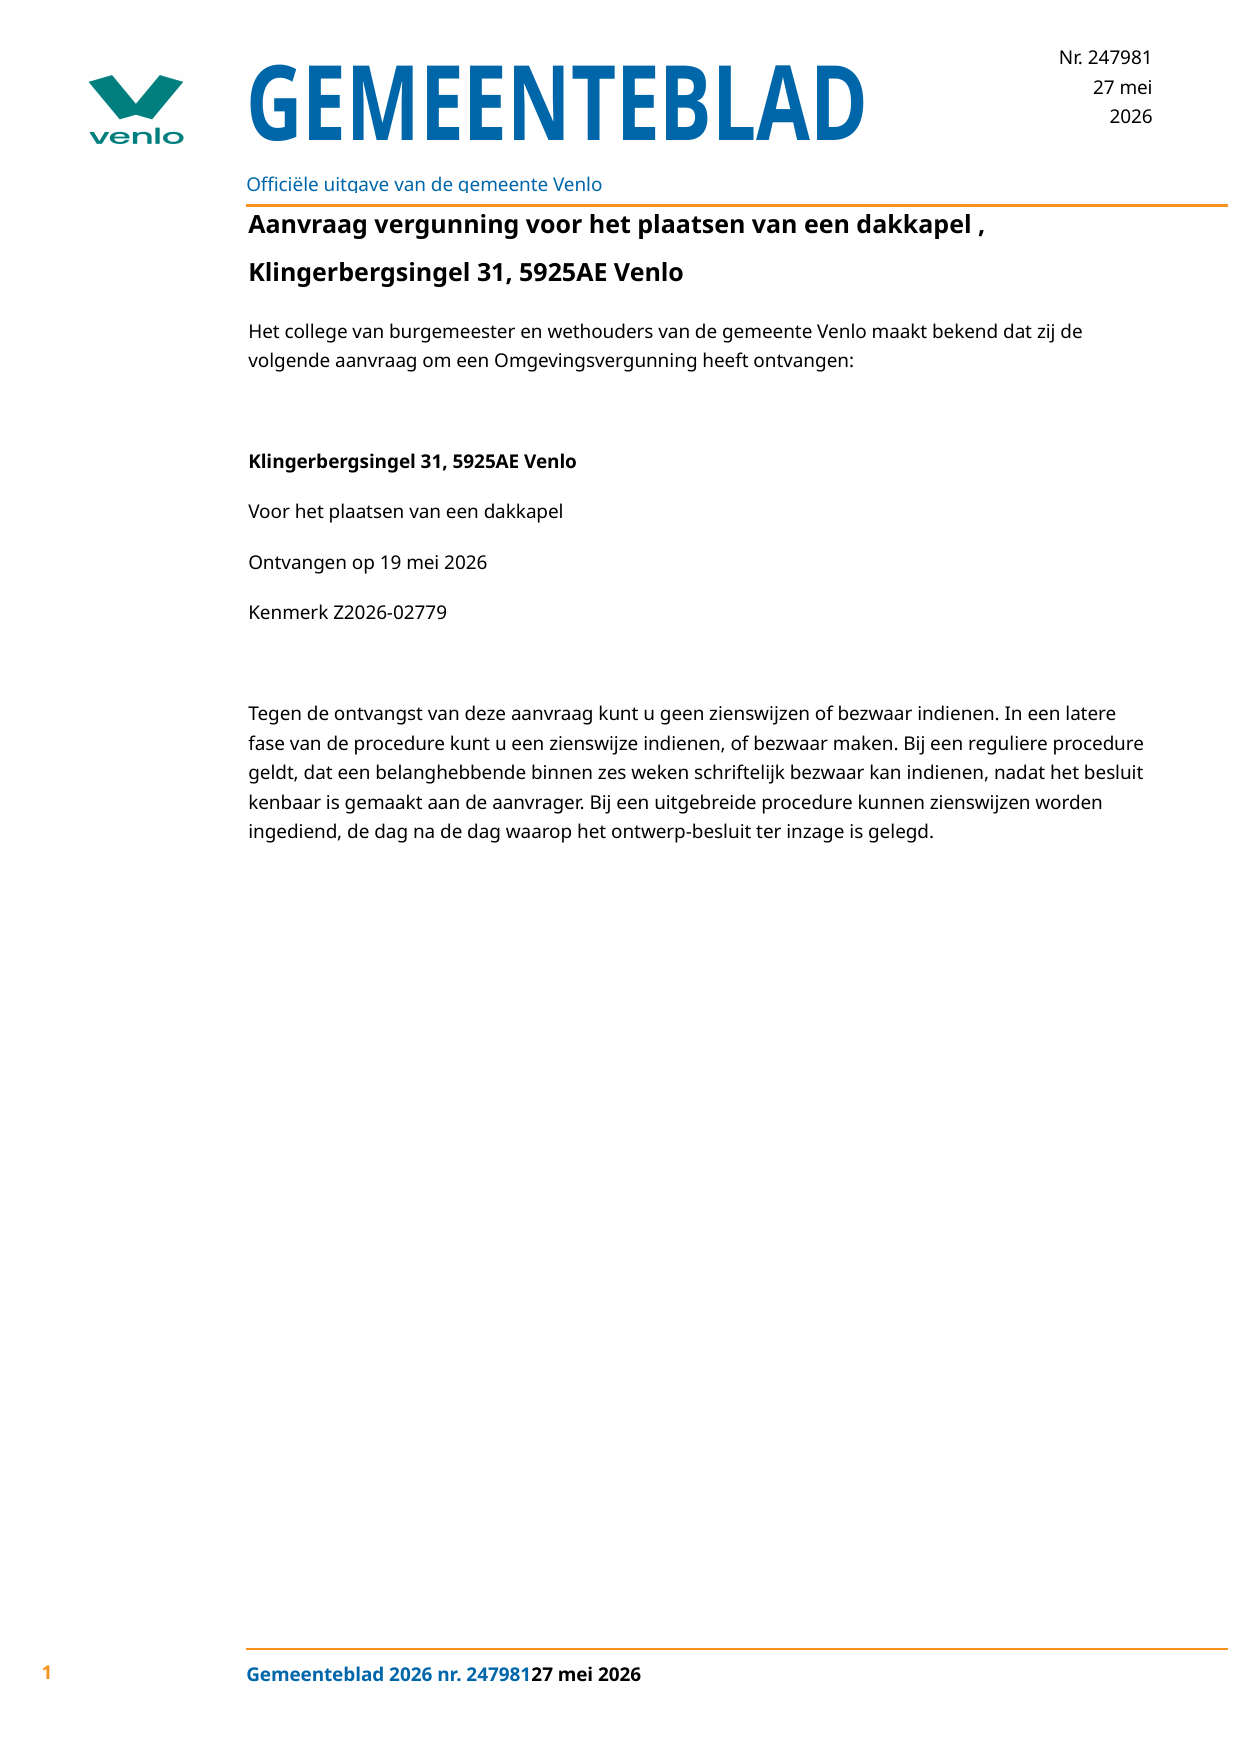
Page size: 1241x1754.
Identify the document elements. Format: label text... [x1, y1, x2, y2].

text Het college van burgemeester en wethouders van de gemeente Venlo maakt bekend dat zij de volgende aanvraag om een Omgevingsvergunning heeft ontvangen: [248, 318, 1152, 373]
text Aanvraag vergunning voor het plaatsen van een dakkapel , Klingerbergsingel 31, 5925AE Venlo [248, 207, 1152, 288]
picture [41, 47, 231, 172]
text Klingerbergsingel 31, 5925AE Venlo [248, 448, 1152, 474]
text Voor het plaatsen van een dakkapel [248, 499, 1152, 524]
text Ontvangen op 19 mei 2026 [248, 549, 1152, 575]
text Tegen de ontvangst van deze aanvraag kunt u geen zienswijzen of bezwaar indienen. In een latere fase van de procedure kunt u een zienswijze indienen, of bezwaar maken. Bij een reguliere procedure geldt, dat een belanghebbende binnen zes weken schriftelijk bezwaar kan indienen, nadat het besluit kenbaar is gemaakt aan de aanvrager. Bij een uitgebreide procedure kunnen zienswijzen worden ingediend, de dag na de dag waarop het ontwerp-besluit ter inzage is gelegd. [248, 700, 1152, 844]
text Kenmerk Z2026-02779 [248, 599, 1152, 625]
